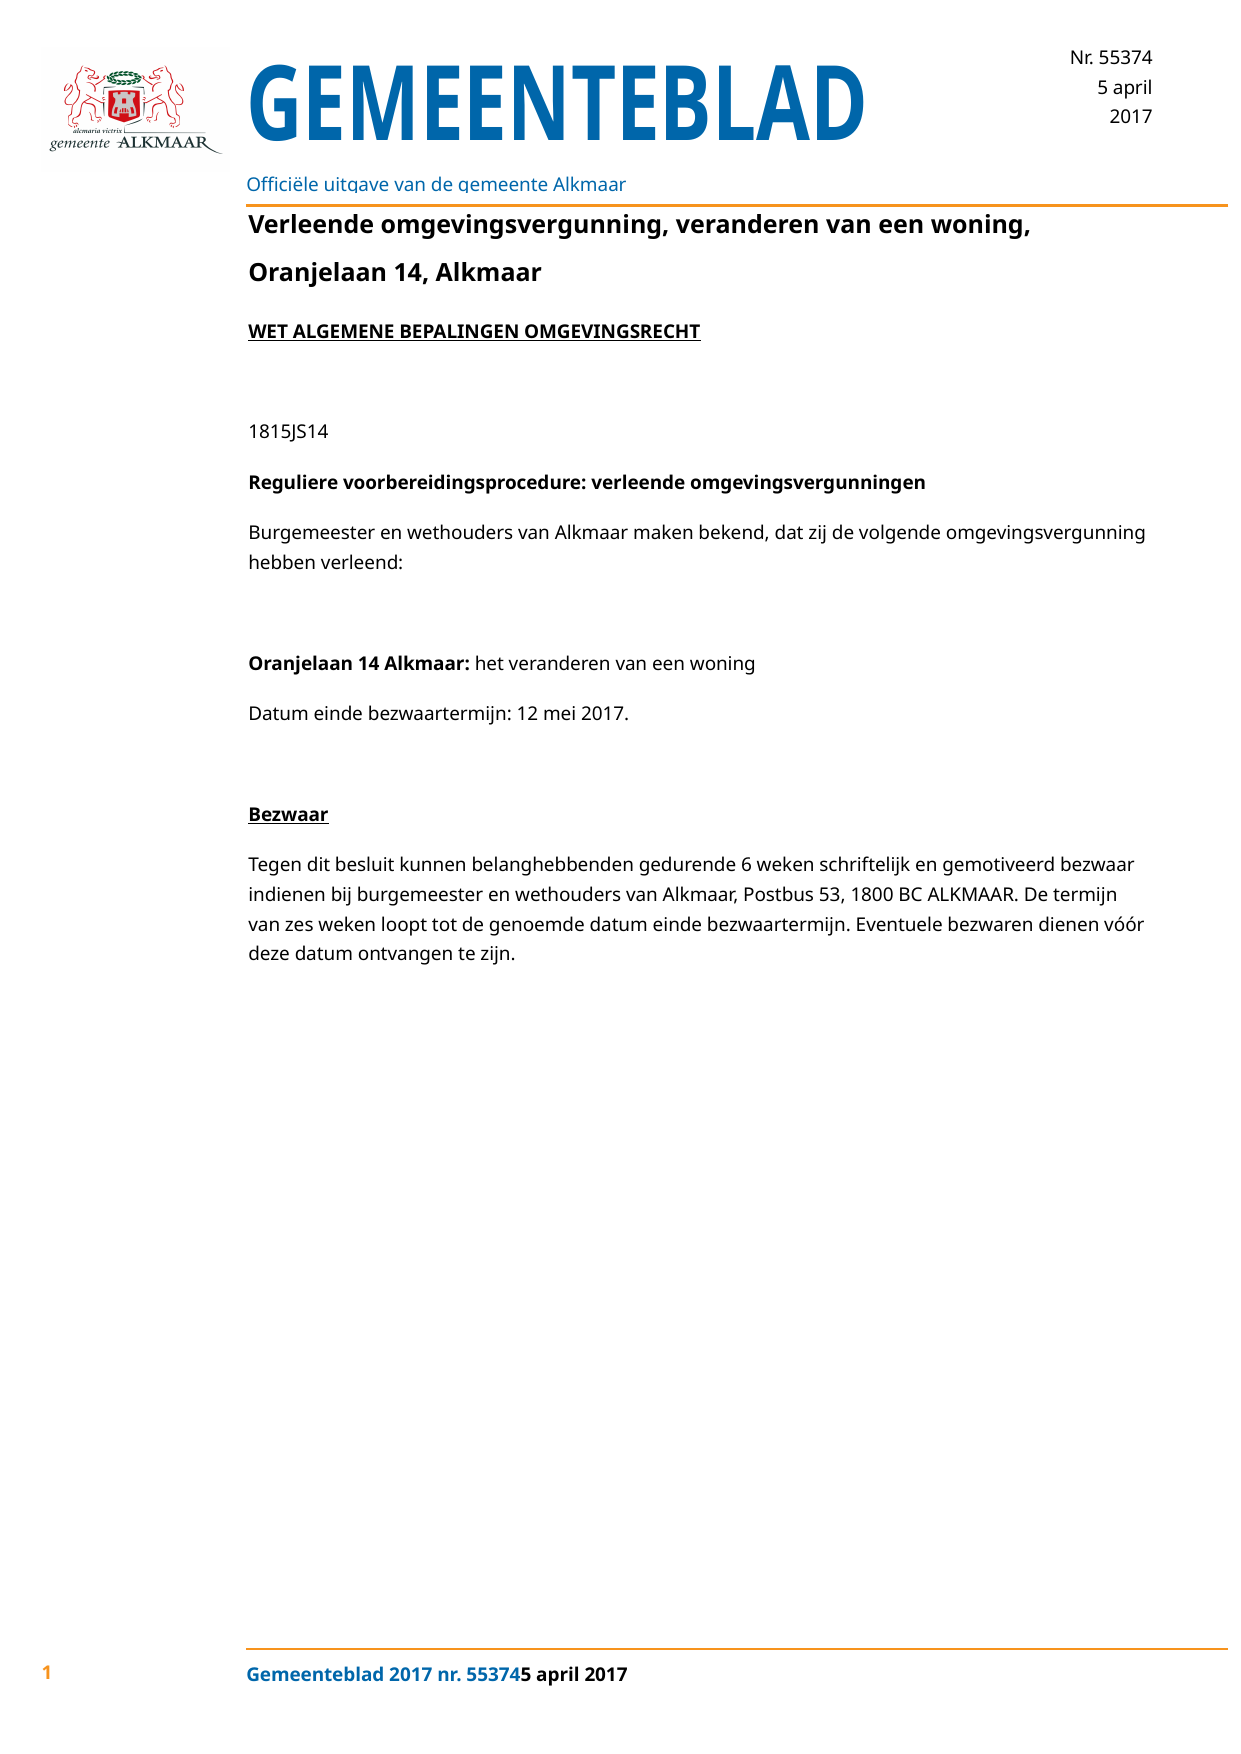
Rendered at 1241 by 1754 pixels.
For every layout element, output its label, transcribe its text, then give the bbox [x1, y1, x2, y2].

picture [41, 47, 231, 172]
text 1815JS14 [248, 419, 1152, 444]
text Datum einde bezwaartermijn: 12 mei 2017. [248, 700, 1152, 726]
text Reguliere voorbereidingsprocedure: verleende omgevingsvergunningen [248, 469, 1152, 495]
text WET ALGEMENE BEPALINGEN OMGEVINGSRECHT [248, 318, 1152, 344]
text Burgemeester en wethouders van Alkmaar maken bekend, dat zij de volgende omgevingsvergunning hebben verleend: [248, 519, 1152, 575]
text Oranjelaan 14 Alkmaar: het veranderen van een woning [248, 650, 1152, 676]
text Verleende omgevingsvergunning, veranderen van een woning, Oranjelaan 14, Alkmaar [248, 207, 1152, 288]
text Bezwaar [248, 801, 1152, 827]
text Tegen dit besluit kunnen belanghebbenden gedurende 6 weken schriftelijk en gemotiveerd bezwaar indienen bij burgemeester en wethouders van Alkmaar, Postbus 53, 1800 BC ALKMAAR. De termijn van zes weken loopt tot de genoemde datum einde bezwaartermijn. Eventuele bezwaren dienen vóór deze datum ontvangen te zijn. [248, 852, 1152, 966]
